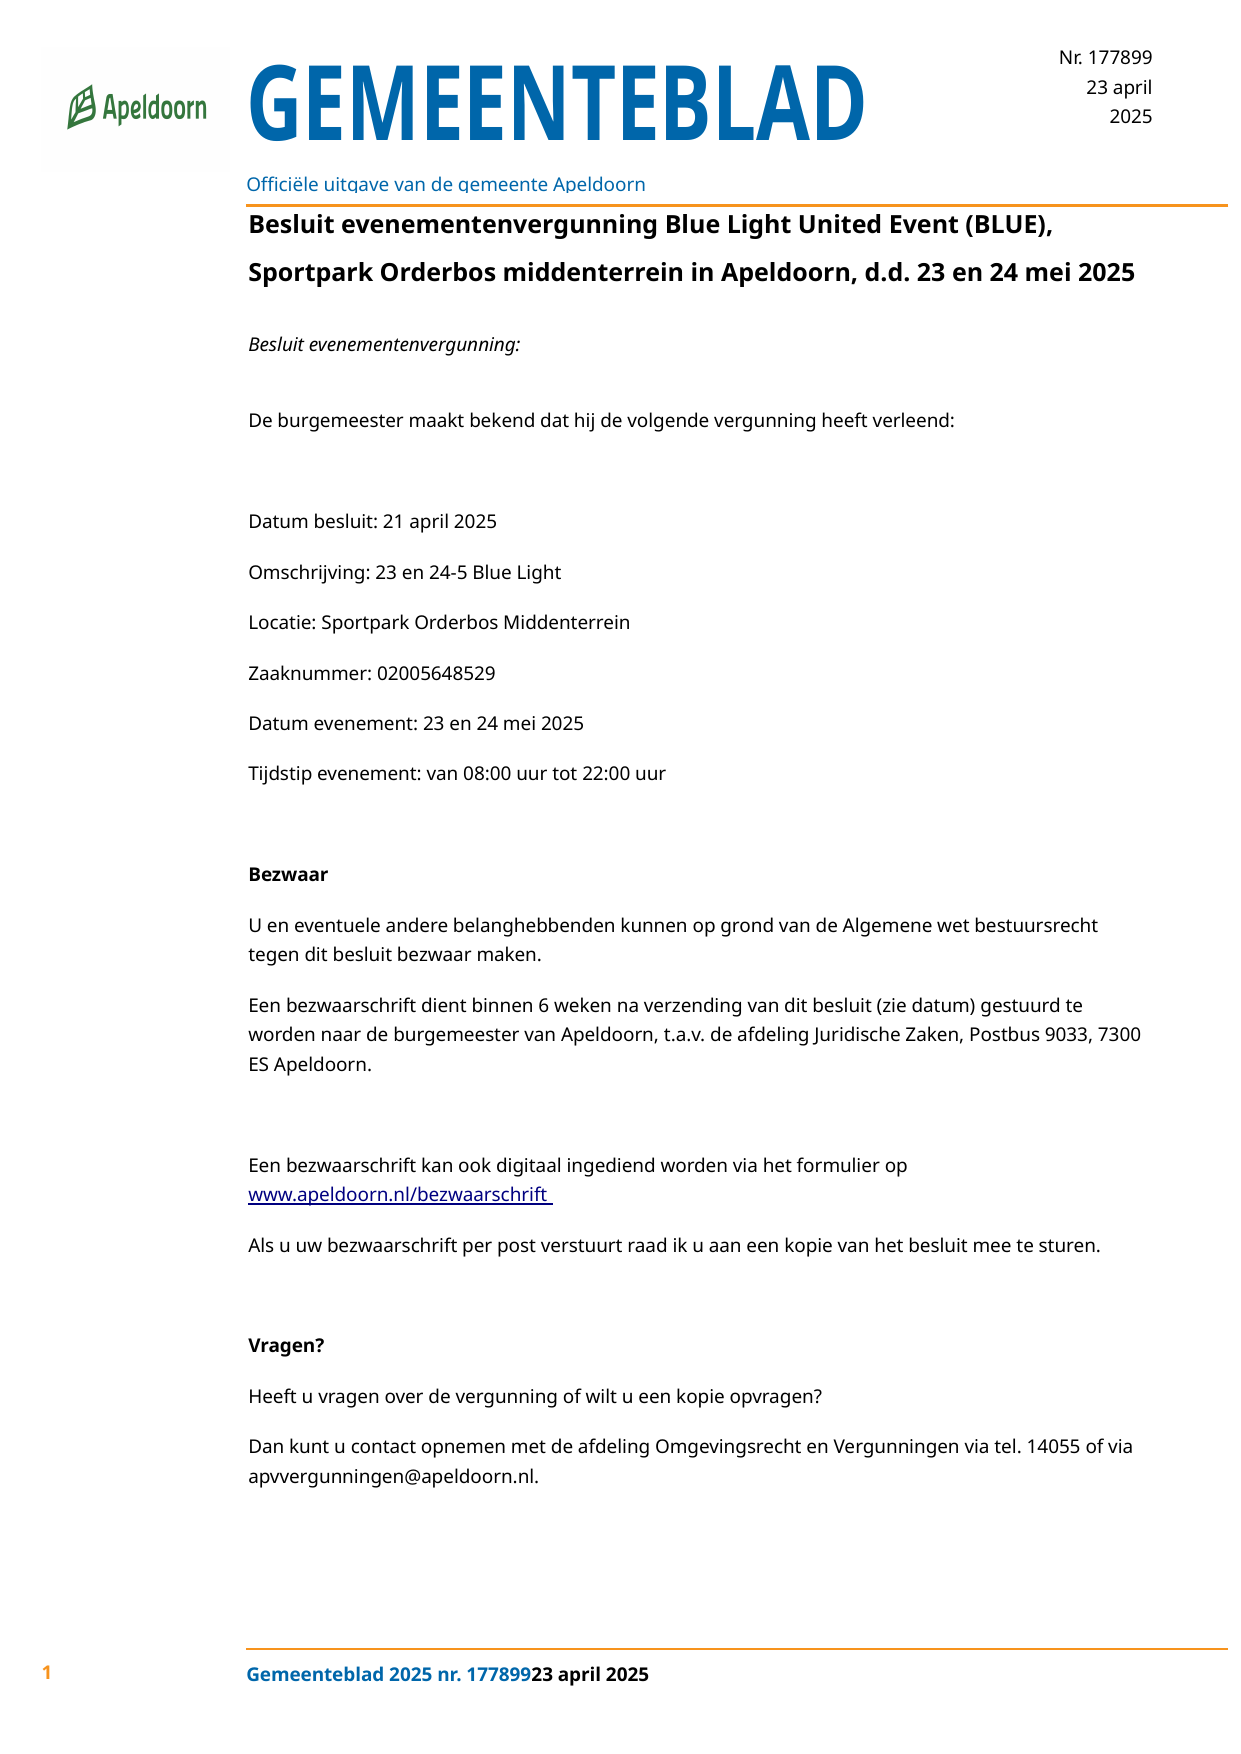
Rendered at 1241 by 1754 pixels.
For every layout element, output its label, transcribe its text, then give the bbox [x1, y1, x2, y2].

picture [41, 47, 231, 172]
text Een bezwaarschrift kan ook digitaal ingediend worden via het formulier op www.apeldoorn.nl/bezwaarschrift [248, 1152, 1152, 1207]
text Locatie: Sportpark Orderbos Middenterrein [248, 609, 1152, 635]
text Omschrijving: 23 en 24-5 Blue Light [248, 559, 1152, 584]
text Besluit evenementenvergunning Blue Light United Event (BLUE), Sportpark Orderbos middenterrein in Apeldoorn, d.d. 23 en 24 mei 2025 [248, 207, 1152, 288]
text Tijdstip evenement: van 08:00 uur tot 22:00 uur [248, 761, 1152, 786]
text Als u uw bezwaarschrift per post verstuurt raad ik u aan een kopie van het besluit mee te sturen. [248, 1232, 1152, 1257]
text Zaaknummer: 02005648529 [248, 660, 1152, 685]
text Heeft u vragen over de vergunning of wilt u een kopie opvragen? [248, 1383, 1152, 1409]
text Datum evenement: 23 en 24 mei 2025 [248, 710, 1152, 736]
text U en eventuele andere belanghebbenden kunnen op grond van de Algemene wet bestuursrecht tegen dit besluit bezwaar maken. [248, 912, 1152, 967]
text Vragen? [248, 1333, 1152, 1358]
text Bezwaar [248, 861, 1152, 887]
text Datum besluit: 21 april 2025 [248, 508, 1152, 534]
text De burgemeester maakt bekend dat hij de volgende vergunning heeft verleend: [248, 408, 1152, 433]
text Een bezwaarschrift dient binnen 6 weken na verzending van dit besluit (zie datum) gestuurd te worden naar de burgemeester van Apeldoorn, t.a.v. de afdeling Juridische Zaken, Postbus 9033, 7300 ES Apeldoorn. [248, 992, 1152, 1077]
text Dan kunt u contact opnemen met de afdeling Omgevingsrecht en Vergunningen via tel. 14055 of via apvvergunningen@apeldoorn.nl. [248, 1433, 1152, 1489]
text Besluit evenementenvergunning: [248, 331, 1152, 357]
